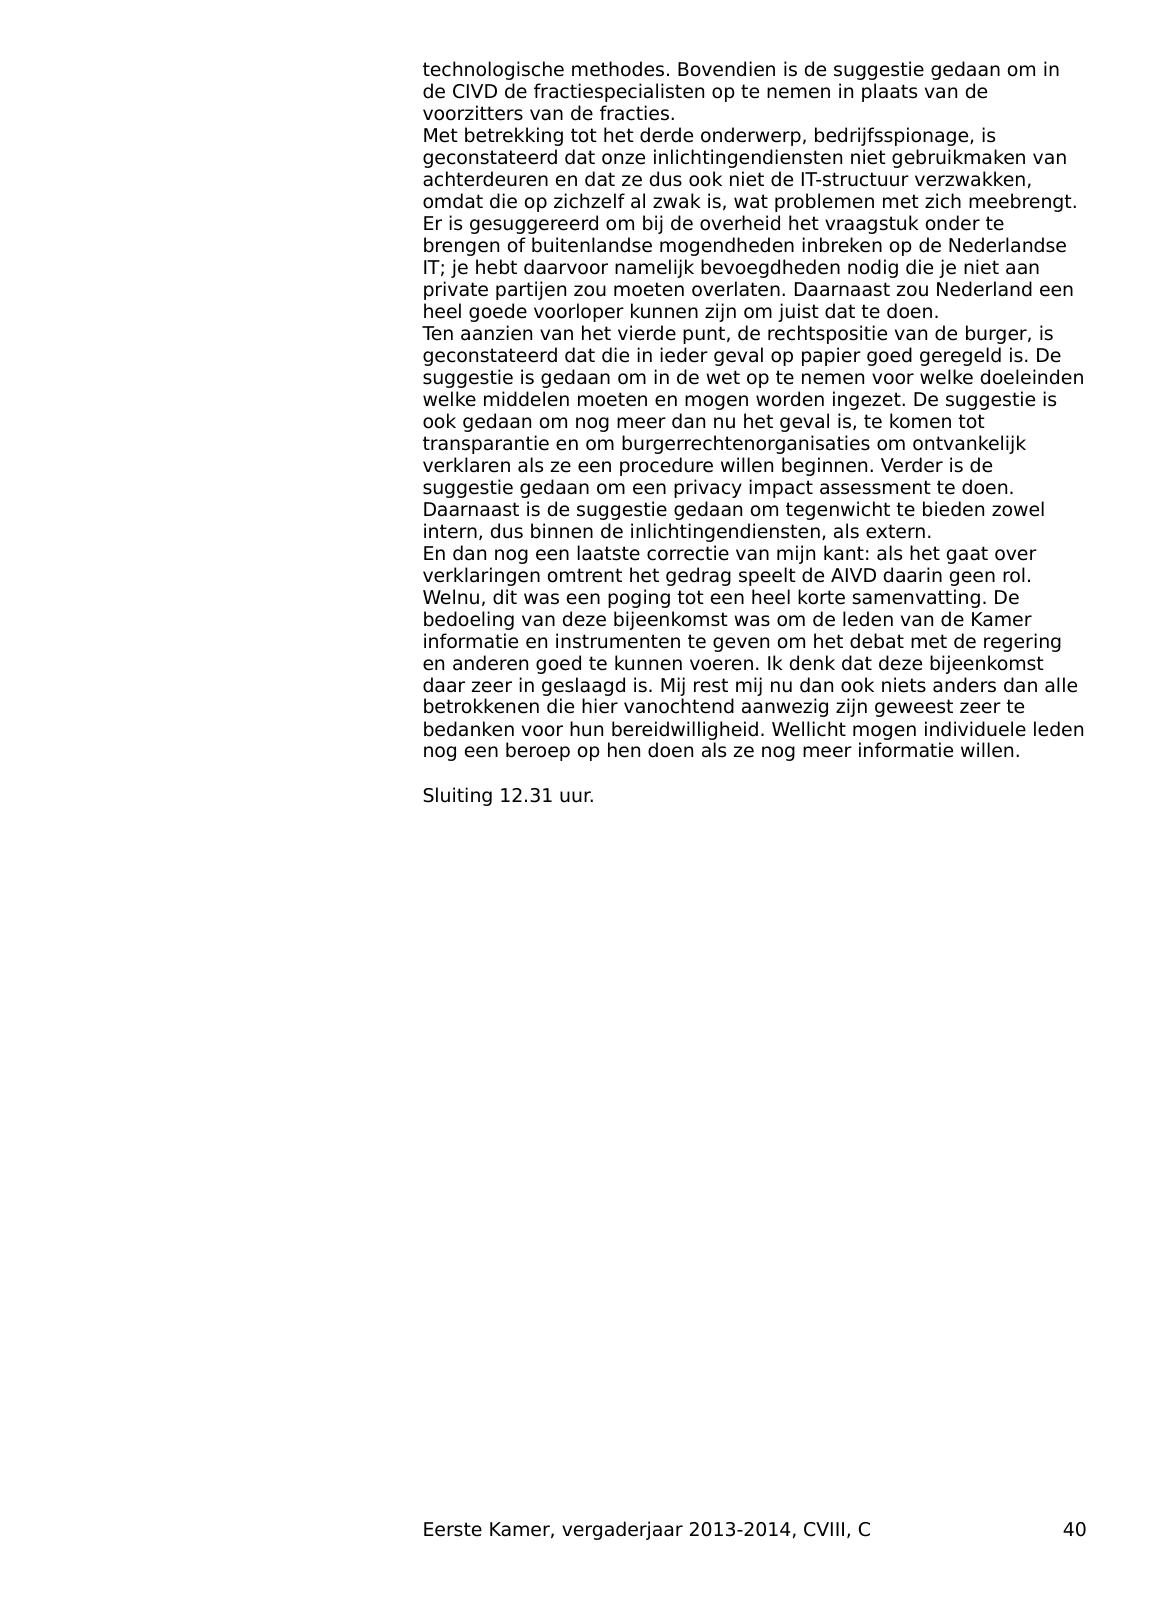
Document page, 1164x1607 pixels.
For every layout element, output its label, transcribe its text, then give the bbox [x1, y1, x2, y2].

text Er is gesuggereerd om bij de overheid het vraagstuk onder te brengen of buitenlandse mogendheden inbreken op de Nederlandse IT; je hebt daarvoor namelijk bevoegdheden nodig die je niet aan private partijen zou moeten overlaten. Daarnaast zou Nederland een heel goede voorloper kunnen zijn om juist dat te doen. [422, 213, 1087, 323]
text Ten aanzien van het vierde punt, de rechtspositie van de burger, is geconstateerd dat die in ieder geval op papier goed geregeld is. De suggestie is gedaan om in de wet op te nemen voor welke doeleinden welke middelen moeten en mogen worden ingezet. De suggestie is ook gedaan om nog meer dan nu het geval is, te komen tot transparantie en om burgerrechtenorganisaties om ontvankelijk verklaren als ze een procedure willen beginnen. Verder is de suggestie gedaan om een privacy impact assessment te doen. Daarnaast is de suggestie gedaan om tegenwicht te bieden zowel intern, dus binnen de inlichtingendiensten, als extern. [422, 323, 1087, 543]
text technologische methodes. Bovendien is de suggestie gedaan om in de CIVD de fractiespecialisten op te nemen in plaats van de voorzitters van de fracties. [422, 59, 1087, 125]
text Sluiting 12.31 uur. [422, 784, 1087, 807]
text Welnu, dit was een poging tot een heel korte samenvatting. De bedoeling van deze bijeenkomst was om de leden van de Kamer informatie en instrumenten te geven om het debat met de regering en anderen goed te kunnen voeren. Ik denk dat deze bijeenkomst daar zeer in geslaagd is. Mij rest mij nu dan ook niets anders dan alle betrokkenen die hier vanochtend aanwezig zijn geweest zeer te bedanken voor hun bereidwilligheid. Wellicht mogen individuele leden nog een beroep op hen doen als ze nog meer informatie willen. [422, 587, 1087, 762]
text Met betrekking tot het derde onderwerp, bedrijfsspionage, is geconstateerd dat onze inlichtingendiensten niet gebruikmaken van achterdeuren en dat ze dus ook niet de IT-structuur verzwakken, omdat die op zichzelf al zwak is, wat problemen met zich meebrengt. [422, 125, 1087, 213]
text En dan nog een laatste correctie van mijn kant: als het gaat over verklaringen omtrent het gedrag speelt de AIVD daarin geen rol. [422, 543, 1087, 587]
